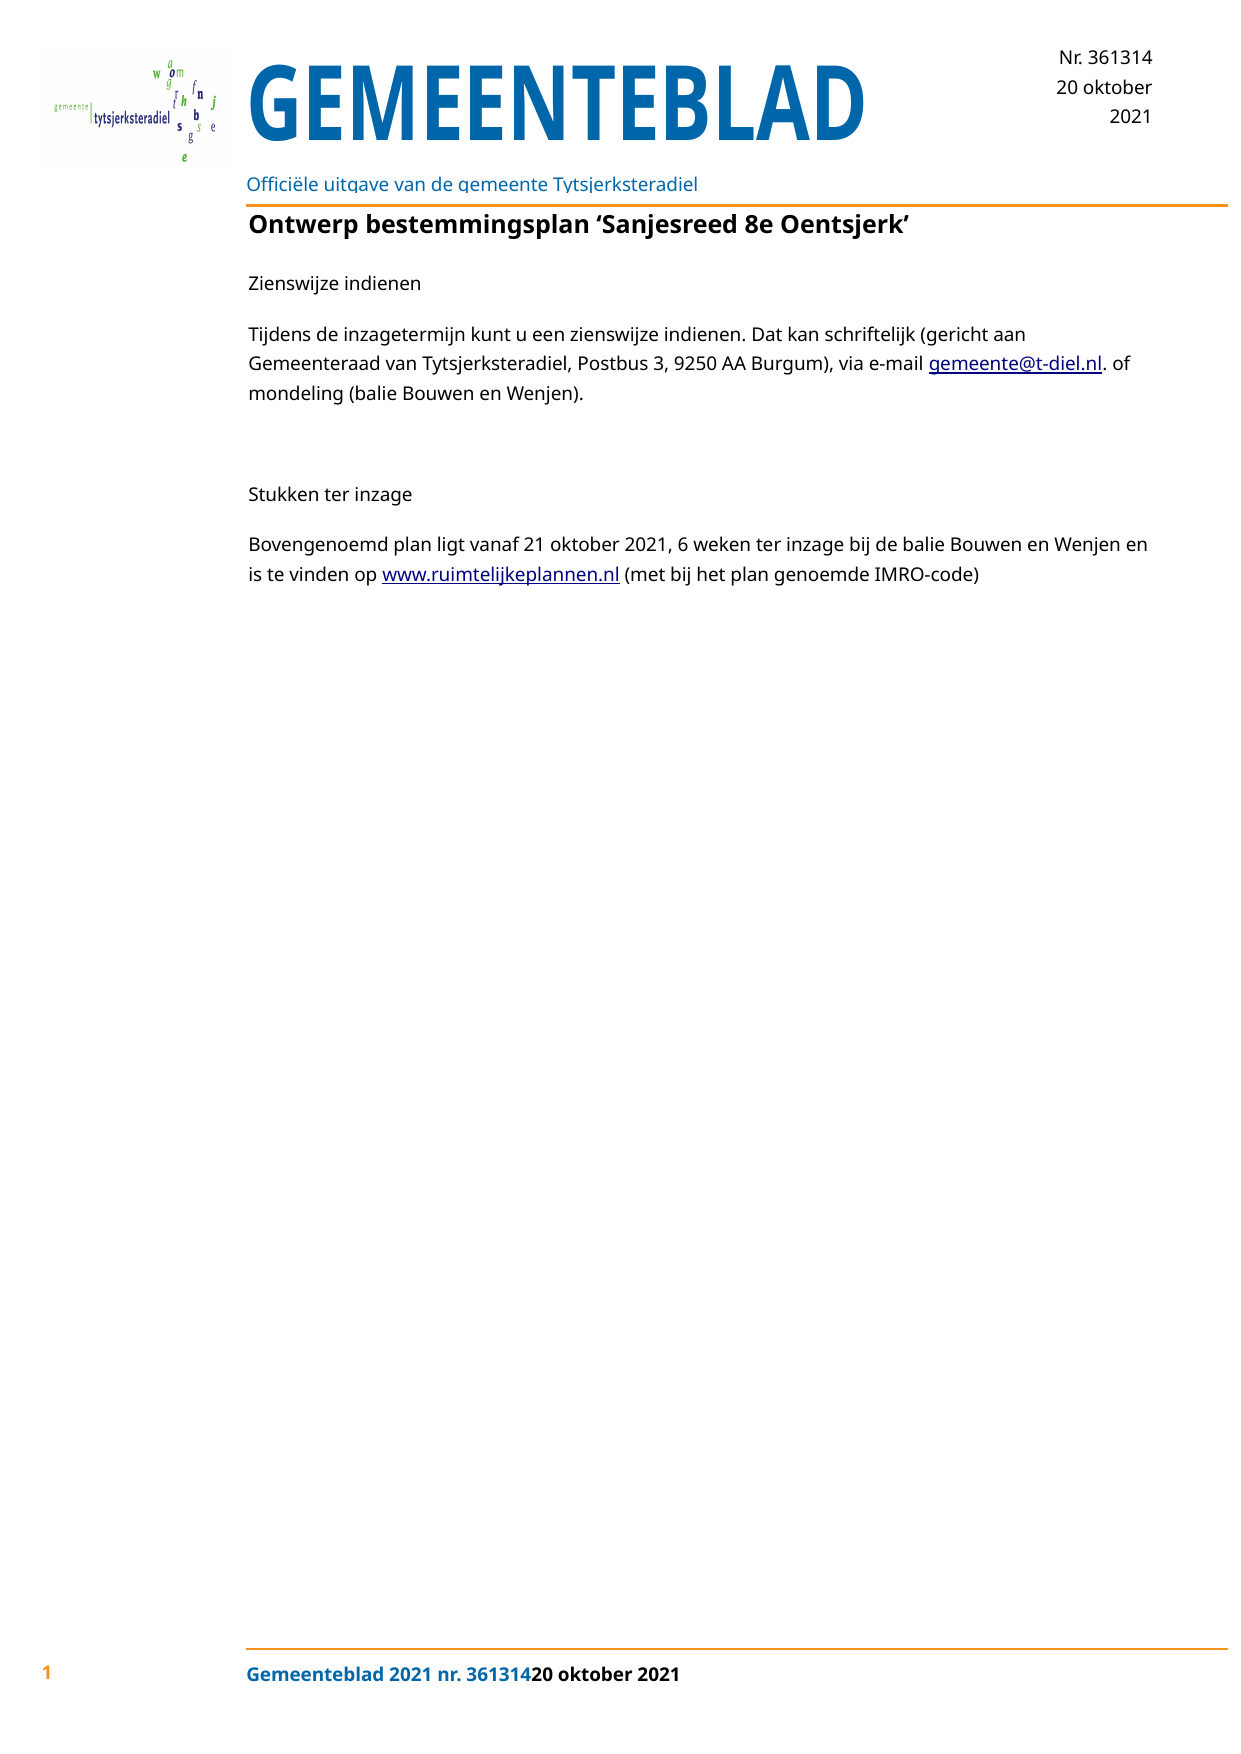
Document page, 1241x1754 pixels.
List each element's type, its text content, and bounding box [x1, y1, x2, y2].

text Bovengenoemd plan ligt vanaf 21 oktober 2021, 6 weken ter inzage bij de balie Bouwen en Wenjen en is te vinden op www.ruimtelijkeplannen.nl (met bij het plan genoemde IMRO-code) [248, 531, 1152, 586]
text Zienswijze indienen [248, 270, 1152, 296]
text Ontwerp bestemmingsplan ‘Sanjesreed 8e Oentsjerk’ [248, 207, 1152, 241]
picture [41, 47, 231, 172]
text Tijdens de inzagetermijn kunt u een zienswijze indienen. Dat kan schriftelijk (gericht aan Gemeenteraad van Tytsjerksteradiel, Postbus 3, 9250 AA Burgum), via e-mail gemeente@t-diel.nl. of mondeling (balie Bouwen en Wenjen). [248, 321, 1152, 406]
text Stukken ter inzage [248, 481, 1152, 506]
